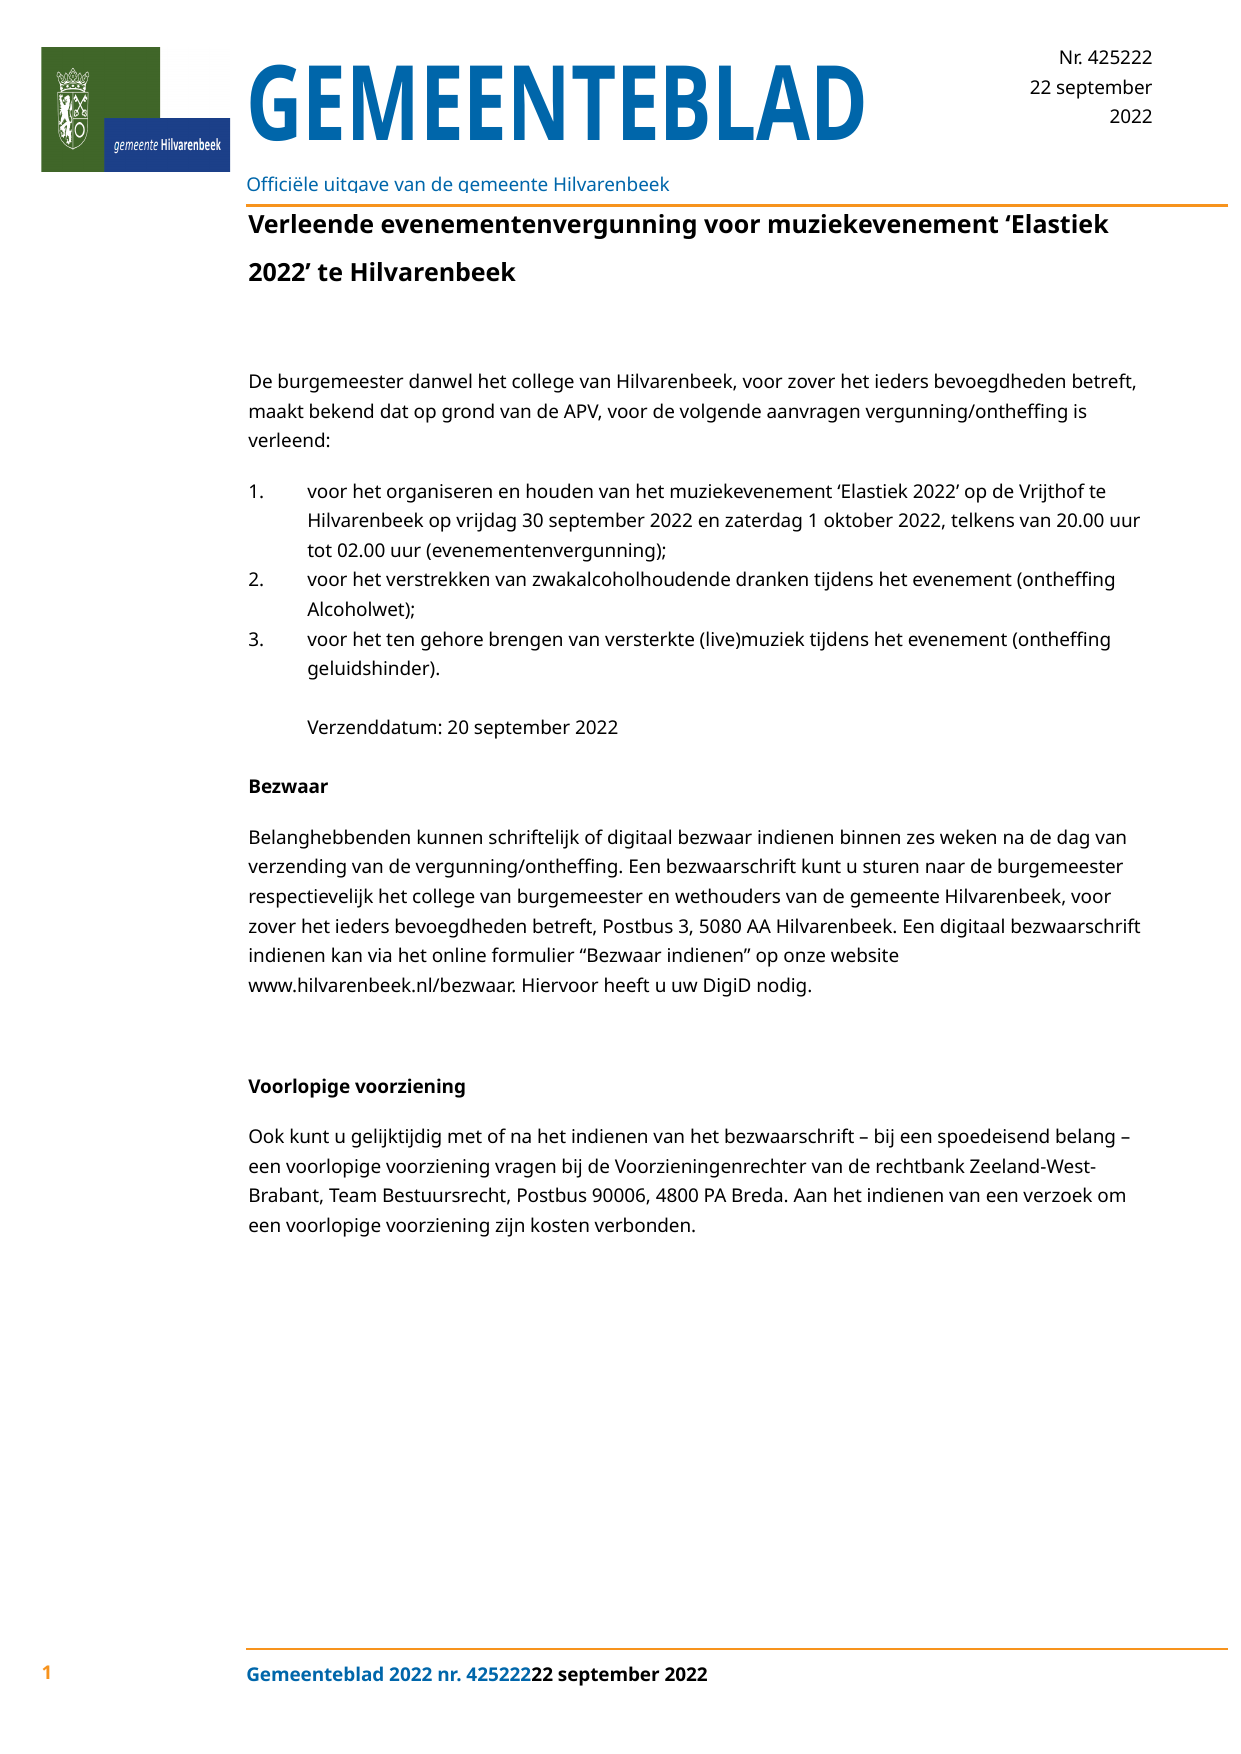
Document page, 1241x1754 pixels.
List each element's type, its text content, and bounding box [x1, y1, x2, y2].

list voor het verstrekken van zwakalcoholhoudende dranken tijdens het evenement (ontheffing Alcoholwet); [248, 567, 1152, 622]
text Verleende evenementenvergunning voor muziekevenement ‘Elastiek 2022’ te Hilvarenbeek [248, 207, 1152, 288]
text De burgemeester danwel het college van Hilvarenbeek, voor zover het ieders bevoegdheden betreft, maakt bekend dat op grond van de APV, voor de volgende aanvragen vergunning/ontheffing is verleend: [248, 368, 1152, 453]
text Ook kunt u gelijktijdig met of na het indienen van het bezwaarschrift – bij een spoedeisend belang – een voorlopige voorziening vragen bij de Voorzieningenrechter van de rechtbank Zeeland-West-Brabant, Team Bestuursrecht, Postbus 90006, 4800 PA Breda. Aan het indienen van een verzoek om een voorlopige voorziening zijn kosten verbonden. [248, 1123, 1152, 1238]
picture [41, 47, 231, 172]
text Belanghebbenden kunnen schriftelijk of digitaal bezwaar indienen binnen zes weken na de dag van verzending van de vergunning/ontheffing. Een bezwaarschrift kunt u sturen naar de burgemeester respectievelijk het college van burgemeester en wethouders van de gemeente Hilvarenbeek, voor zover het ieders bevoegdheden betreft, Postbus 3, 5080 AA Hilvarenbeek. Een digitaal bezwaarschrift indienen kan via het online formulier “Bezwaar indienen” op onze website www.hilvarenbeek.nl/bezwaar. Hiervoor heeft u uw DigiD nodig. [248, 824, 1152, 998]
text Bezwaar [248, 774, 1152, 799]
list voor het ten gehore brengen van versterkte (live)muziek tijdens het evenement (ontheffing geluidshinder). [248, 626, 1152, 681]
list Verzenddatum: 20 september 2022 [248, 714, 1152, 740]
text Voorlopige voorziening [248, 1073, 1152, 1099]
list voor het organiseren en houden van het muziekevenement ‘Elastiek 2022’ op de Vrijthof te Hilvarenbeek op vrijdag 30 september 2022 en zaterdag 1 oktober 2022, telkens van 20.00 uur tot 02.00 uur (evenementenvergunning); [248, 478, 1152, 563]
